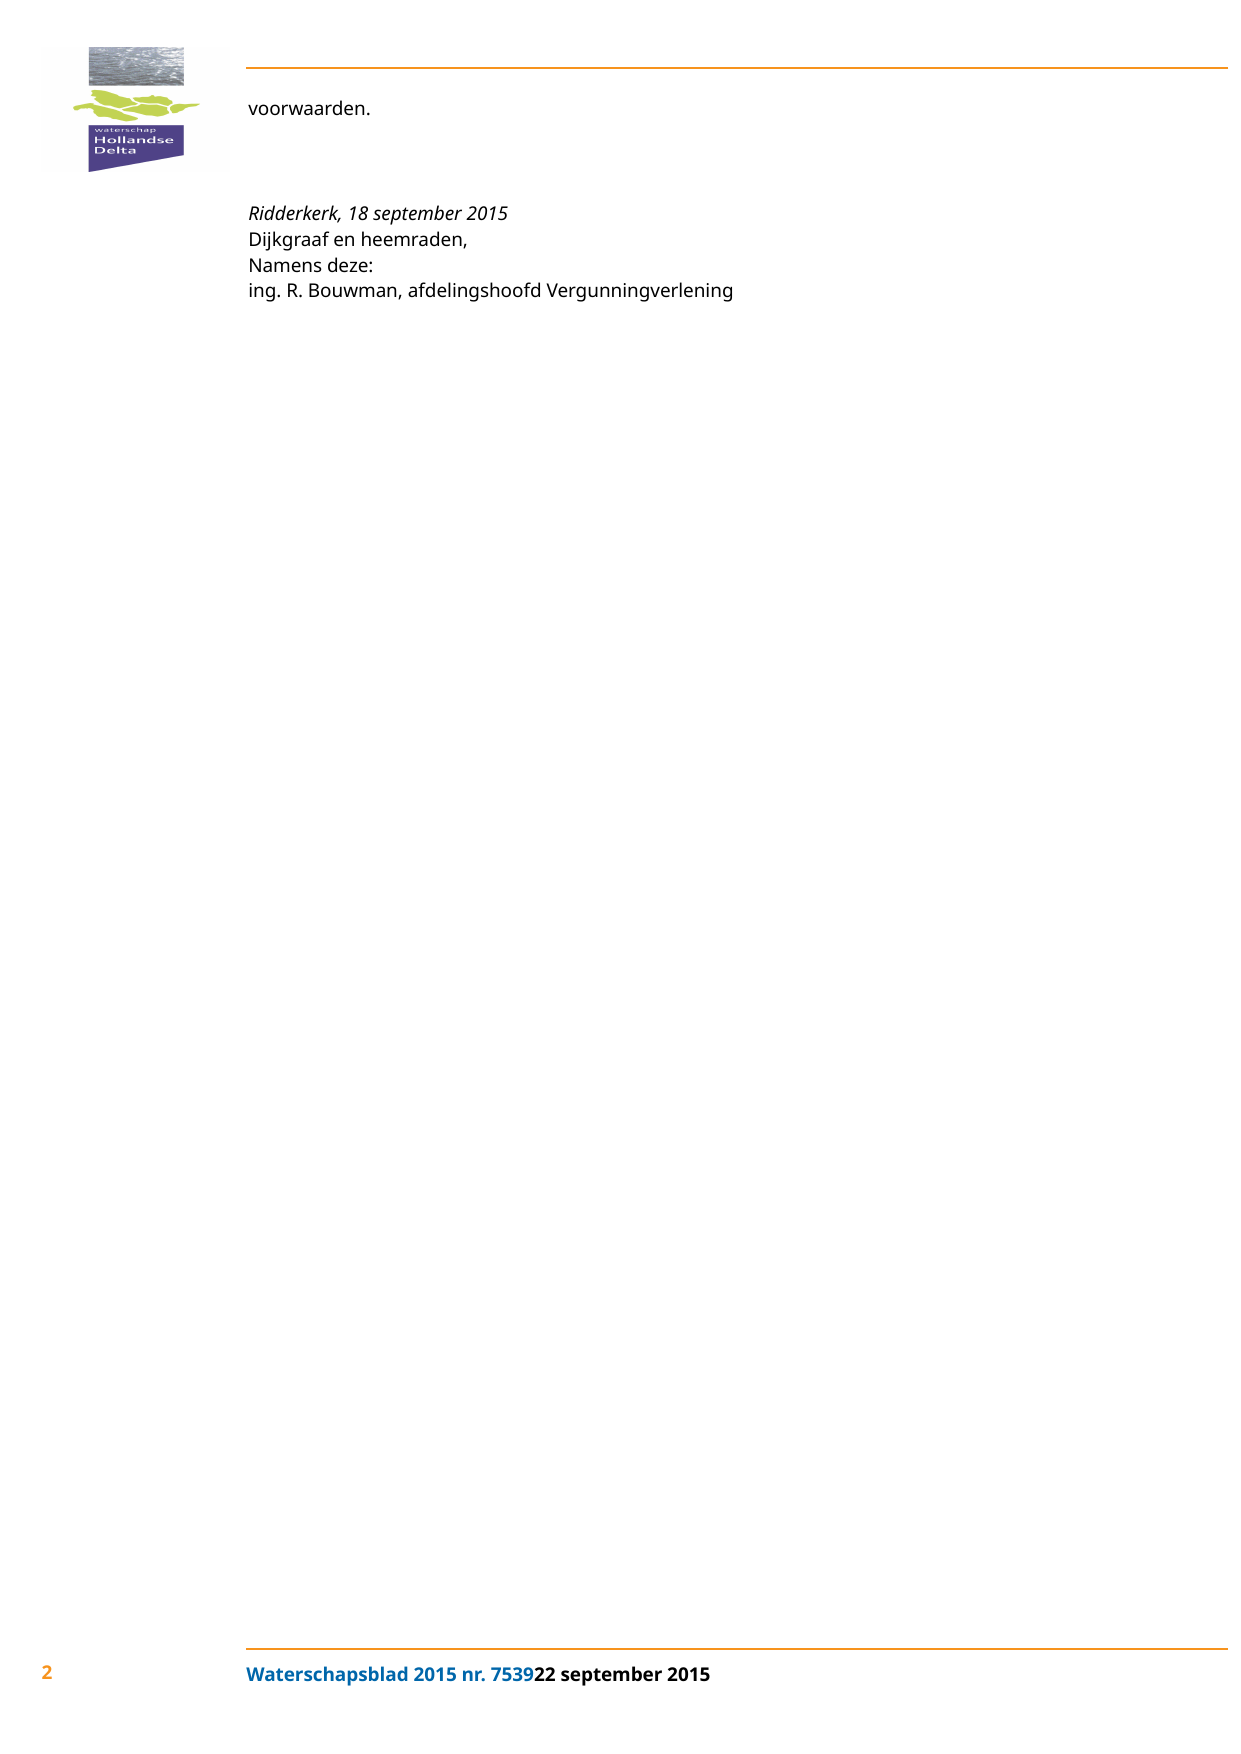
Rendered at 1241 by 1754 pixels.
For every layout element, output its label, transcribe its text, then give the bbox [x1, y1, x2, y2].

picture [41, 47, 231, 172]
text voorwaarden. [248, 95, 1152, 121]
text Namens deze: [248, 252, 1152, 278]
text Dijkgraaf en heemraden, [248, 226, 1152, 252]
text ing. R. Bouwman, afdelingshoofd Vergunningverlening [248, 278, 1152, 303]
text Ridderkerk, 18 september 2015 [248, 201, 1152, 226]
